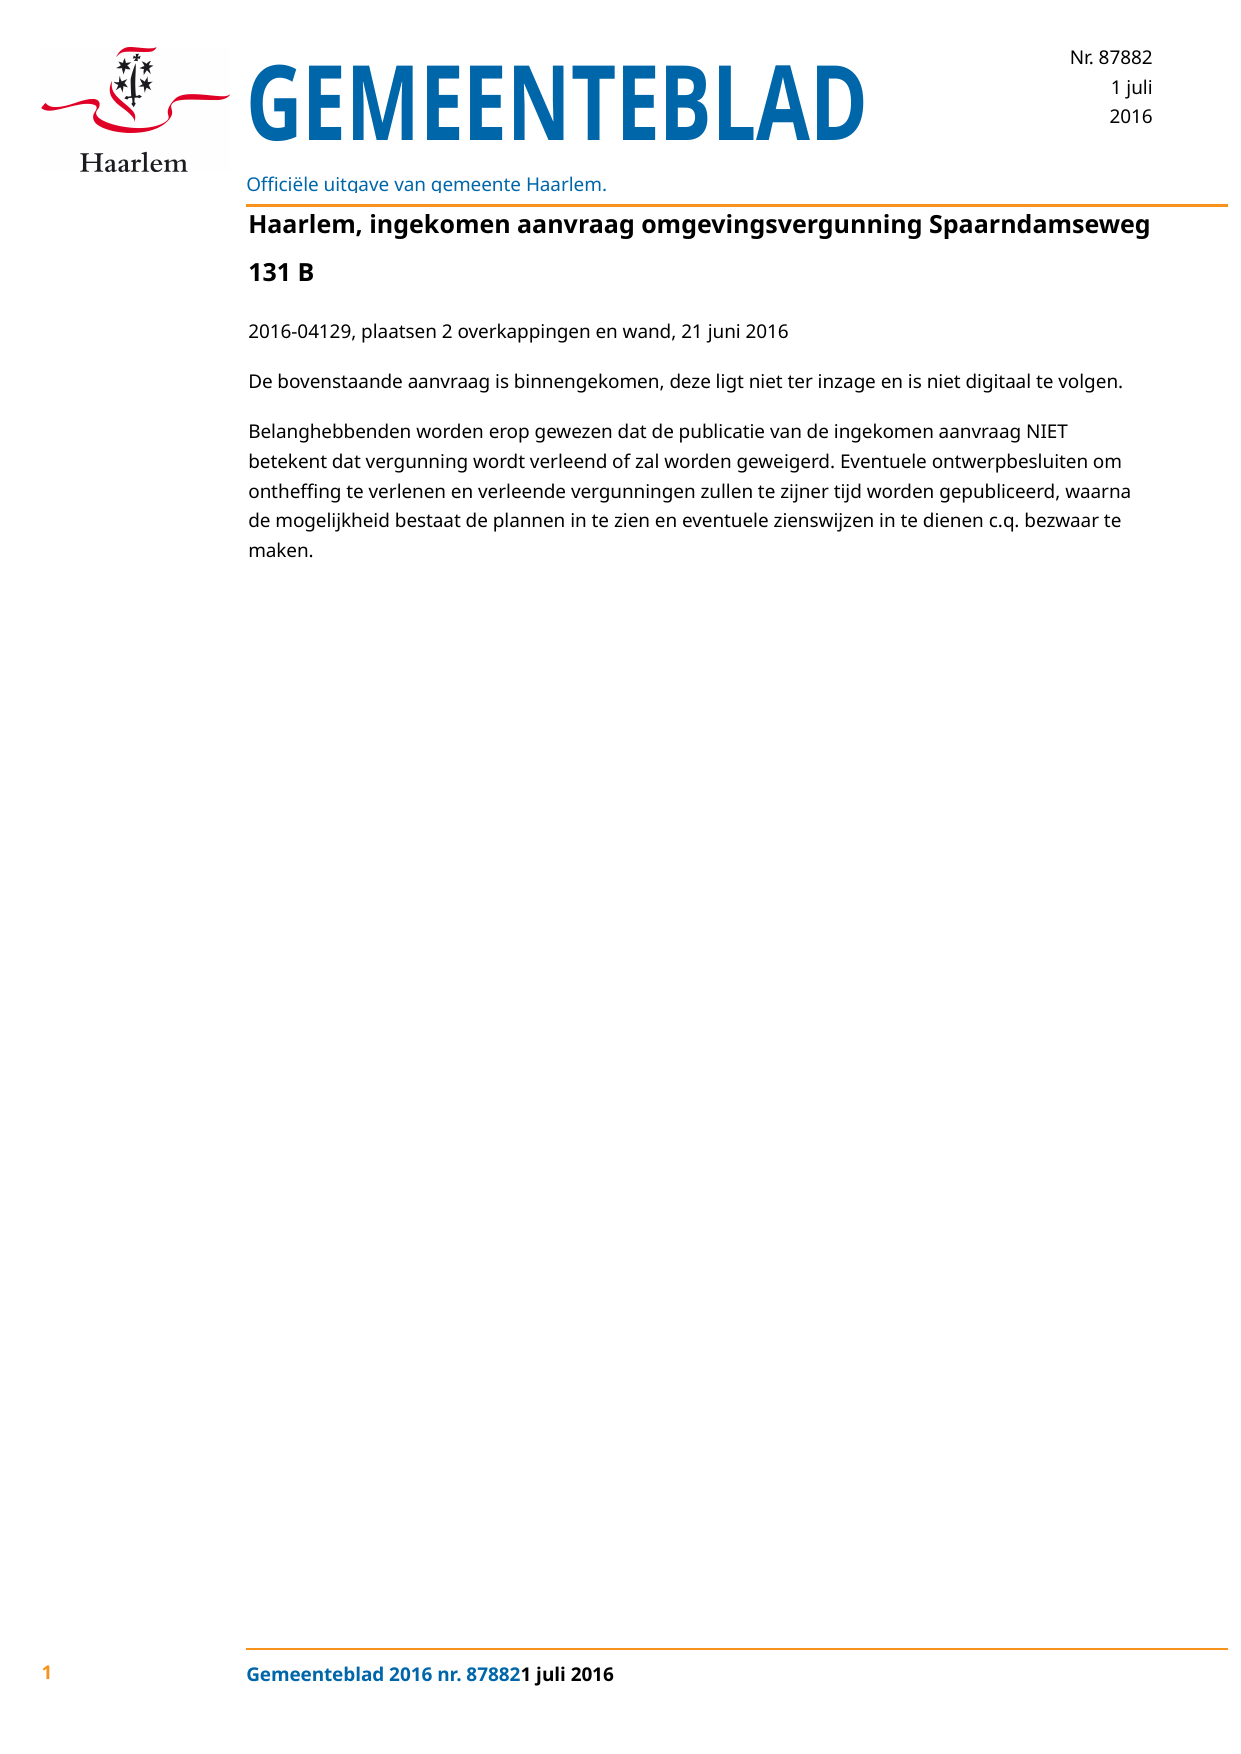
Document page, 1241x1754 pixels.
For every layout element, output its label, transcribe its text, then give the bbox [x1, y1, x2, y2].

text De bovenstaande aanvraag is binnengekomen, deze ligt niet ter inzage en is niet digitaal te volgen. [248, 368, 1152, 394]
text Haarlem, ingekomen aanvraag omgevingsvergunning Spaarndamseweg 131 B [248, 207, 1152, 288]
picture [41, 47, 231, 172]
text 2016-04129, plaatsen 2 overkappingen en wand, 21 juni 2016 [248, 318, 1152, 344]
text Belanghebbenden worden erop gewezen dat de publicatie van de ingekomen aanvraag NIET betekent dat vergunning wordt verleend of zal worden geweigerd. Eventuele ontwerpbesluiten om ontheffing te verlenen en verleende vergunningen zullen te zijner tijd worden gepubliceerd, waarna de mogelijkheid bestaat de plannen in te zien en eventuele zienswijzen in te dienen c.q. bezwaar te maken. [248, 419, 1152, 563]
